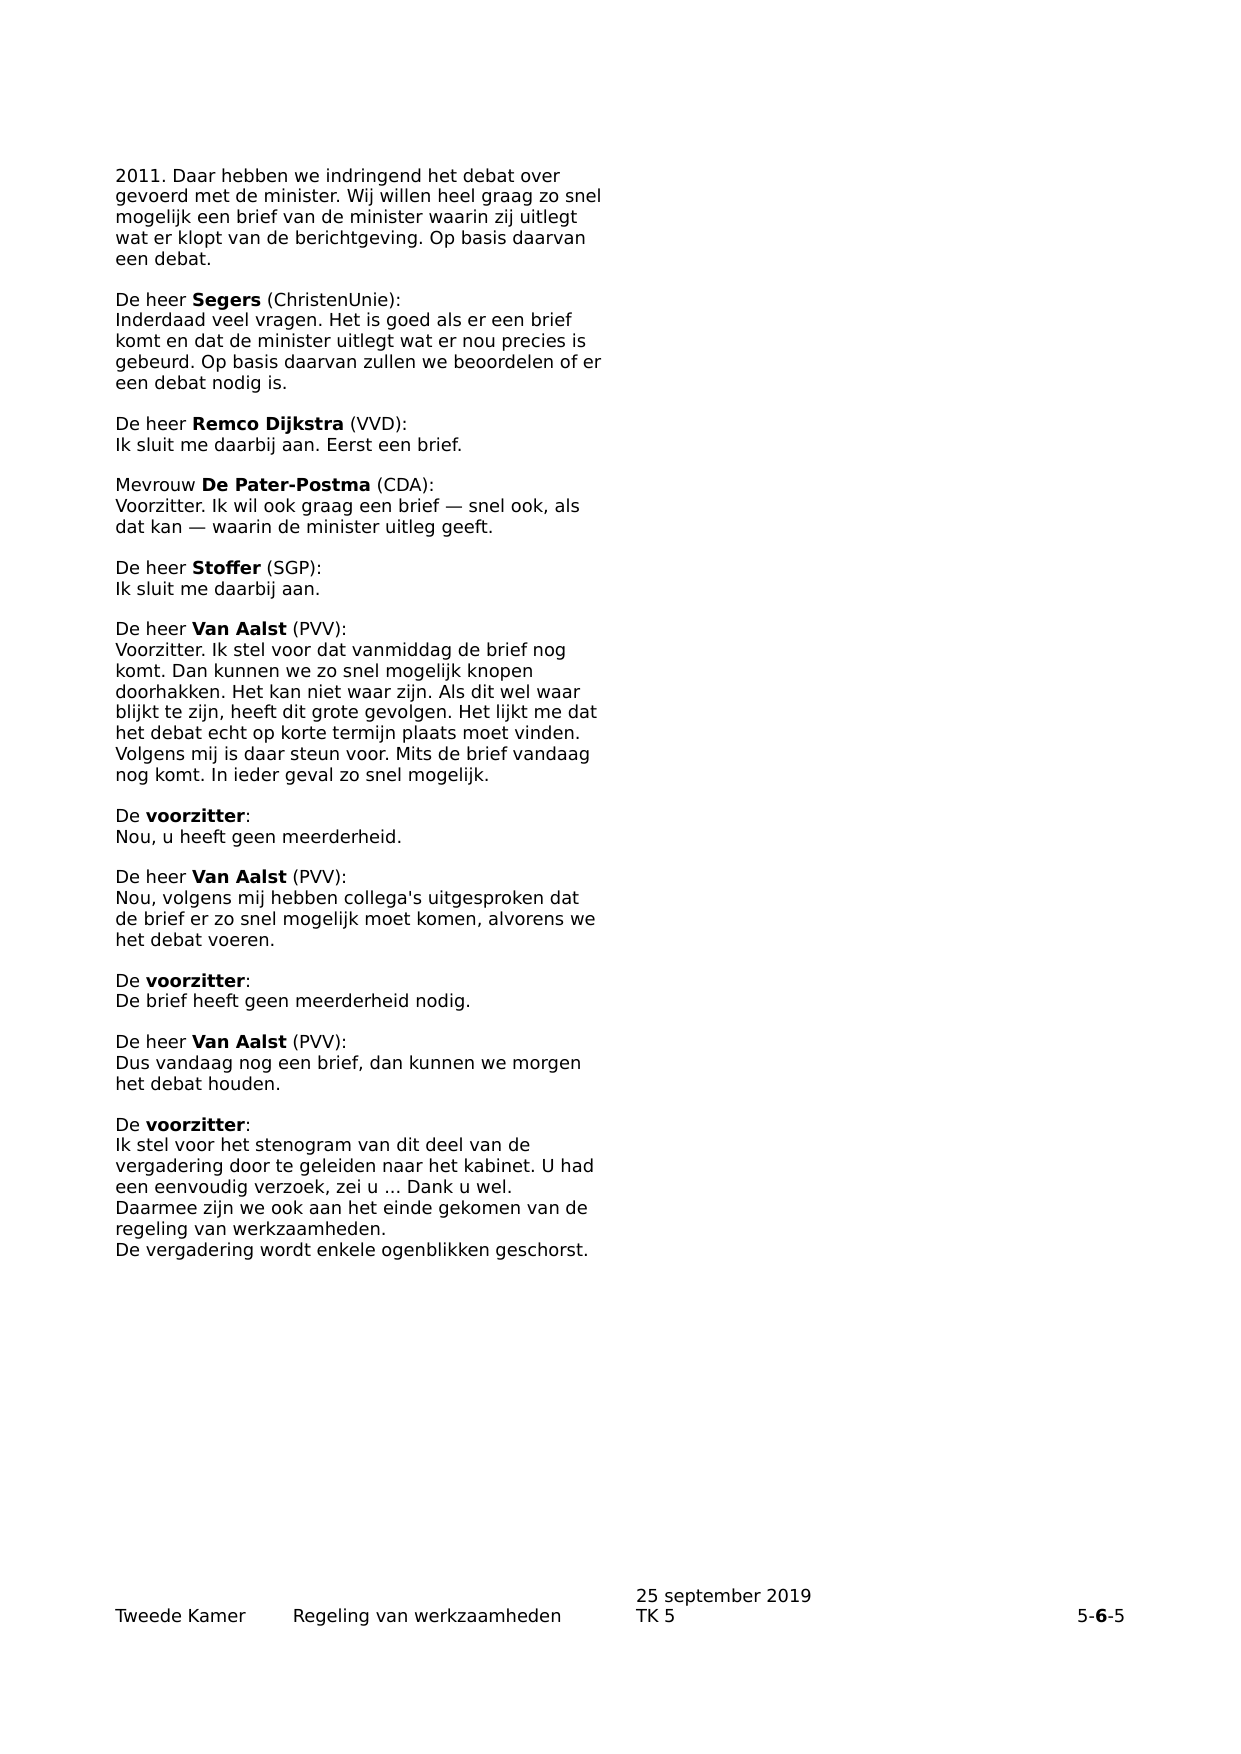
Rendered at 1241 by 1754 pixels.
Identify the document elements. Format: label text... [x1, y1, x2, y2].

text Ik sluit me daarbij aan. Eerst een brief. [115, 434, 605, 455]
text De heer Van Aalst (PVV): [115, 1032, 605, 1053]
text Nou, volgens mij hebben collega's uitgesproken dat de brief er zo snel mogelijk moet komen, alvorens we het debat voeren. [115, 888, 605, 950]
text Ik stel voor het stenogram van dit deel van de vergadering door te geleiden naar het kabinet. U had een eenvoudig verzoek, zei u ... Dank u wel. [115, 1135, 605, 1198]
text De heer Van Aalst (PVV): [115, 867, 605, 888]
text De vergadering wordt enkele ogenblikken geschorst. [115, 1239, 605, 1260]
text De heer Remco Dijkstra (VVD): [115, 413, 605, 434]
text Inderdaad veel vragen. Het is goed als er een brief komt en dat de minister uitlegt wat er nou precies is gebeurd. Op basis daarvan zullen we beoordelen of er een debat nodig is. [115, 310, 605, 393]
text Mevrouw De Pater-Postma (CDA): [115, 475, 605, 496]
text 2011. Daar hebben we indringend het debat over gevoerd met de minister. Wij willen heel graag zo snel mogelijk een brief van de minister waarin zij uitlegt wat er klopt van de berichtgeving. Op basis daarvan een debat. [115, 165, 605, 269]
text De voorzitter: [115, 806, 605, 826]
text Voorzitter. Ik wil ook graag een brief — snel ook, als dat kan — waarin de minister uitleg geeft. [115, 496, 605, 537]
text De heer Segers (ChristenUnie): [115, 289, 605, 310]
text Dus vandaag nog een brief, dan kunnen we morgen het debat houden. [115, 1053, 605, 1094]
text Daarmee zijn we ook aan het einde gekomen van de regeling van werkzaamheden. [115, 1198, 605, 1239]
text De voorzitter: [115, 970, 605, 991]
text De heer Van Aalst (PVV): [115, 619, 605, 640]
text Voorzitter. Ik stel voor dat vanmiddag de brief nog komt. Dan kunnen we zo snel mogelijk knopen doorhakken. Het kan niet waar zijn. Als dit wel waar blijkt te zijn, heeft dit grote gevolgen. Het lijkt me dat het debat echt op korte termijn plaats moet vinden. Volgens mij is daar steun voor. Mits de brief vandaag nog komt. In ieder geval zo snel mogelijk. [115, 640, 605, 786]
text Nou, u heeft geen meerderheid. [115, 826, 605, 847]
text Ik sluit me daarbij aan. [115, 578, 605, 599]
text De brief heeft geen meerderheid nodig. [115, 991, 605, 1012]
text De voorzitter: [115, 1114, 605, 1135]
text De heer Stoffer (SGP): [115, 557, 605, 578]
